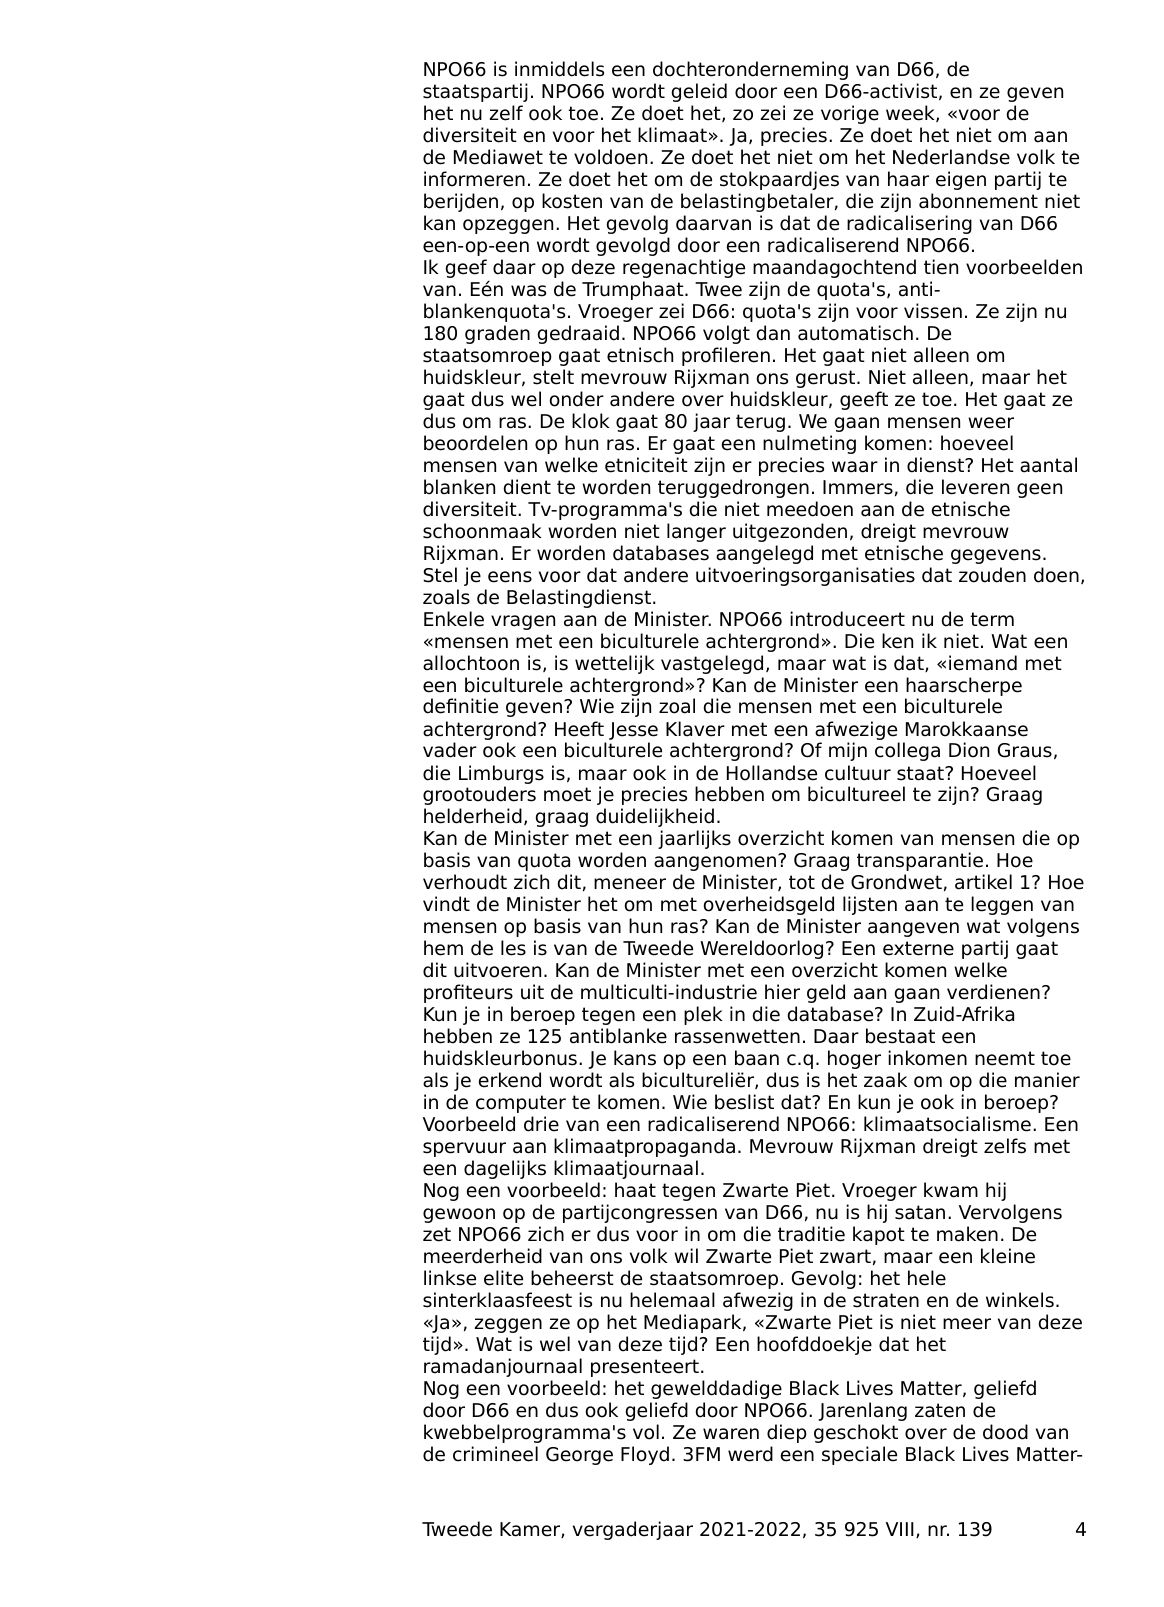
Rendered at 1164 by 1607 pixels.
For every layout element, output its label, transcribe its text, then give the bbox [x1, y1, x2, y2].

text NPO66 is inmiddels een dochteronderneming van D66, de staatspartij. NPO66 wordt geleid door een D66-activist, en ze geven het nu zelf ook toe. Ze doet het, zo zei ze vorige week, «voor de diversiteit en voor het klimaat». Ja, precies. Ze doet het niet om aan de Mediawet te voldoen. Ze doet het niet om het Nederlandse volk te informeren. Ze doet het om de stokpaardjes van haar eigen partij te berijden, op kosten van de belastingbetaler, die zijn abonnement niet kan opzeggen. Het gevolg daarvan is dat de radicalisering van D66 een-op-een wordt gevolgd door een radicaliserend NPO66. [422, 59, 1087, 257]
text Enkele vragen aan de Minister. NPO66 introduceert nu de term «mensen met een biculturele achtergrond». Die ken ik niet. Wat een allochtoon is, is wettelijk vastgelegd, maar wat is dat, «iemand met een biculturele achtergrond»? Kan de Minister een haarscherpe definitie geven? Wie zijn zoal die mensen met een biculturele achtergrond? Heeft Jesse Klaver met een afwezige Marokkaanse vader ook een biculturele achtergrond? Of mijn collega Dion Graus, die Limburgs is, maar ook in de Hollandse cultuur staat? Hoeveel grootouders moet je precies hebben om bicultureel te zijn? Graag helderheid, graag duidelijkheid. [422, 608, 1087, 828]
text Nog een voorbeeld: het gewelddadige Black Lives Matter, geliefd door D66 en dus ook geliefd door NPO66. Jarenlang zaten de kwebbelprogramma's vol. Ze waren diep geschokt over de dood van de crimineel George Floyd. 3FM werd een speciale Black Lives Matter- [422, 1378, 1087, 1466]
text Kan de Minister met een jaarlijks overzicht komen van mensen die op basis van quota worden aangenomen? Graag transparantie. Hoe verhoudt zich dit, meneer de Minister, tot de Grondwet, artikel 1? Hoe vindt de Minister het om met overheidsgeld lijsten aan te leggen van mensen op basis van hun ras? Kan de Minister aangeven wat volgens hem de les is van de Tweede Wereldoorlog? Een externe partij gaat dit uitvoeren. Kan de Minister met een overzicht komen welke profiteurs uit de multiculti-industrie hier geld aan gaan verdienen? Kun je in beroep tegen een plek in die database? In Zuid-Afrika hebben ze 125 antiblanke rassenwetten. Daar bestaat een huidskleurbonus. Je kans op een baan c.q. hoger inkomen neemt toe als je erkend wordt als bicultureliër, dus is het zaak om op die manier in de computer te komen. Wie beslist dat? En kun je ook in beroep? [422, 828, 1087, 1114]
text Nog een voorbeeld: haat tegen Zwarte Piet. Vroeger kwam hij gewoon op de partijcongressen van D66, nu is hij satan. Vervolgens zet NPO66 zich er dus voor in om die traditie kapot te maken. De meerderheid van ons volk wil Zwarte Piet zwart, maar een kleine linkse elite beheerst de staatsomroep. Gevolg: het hele sinterklaasfeest is nu helemaal afwezig in de straten en de winkels. «Ja», zeggen ze op het Mediapark, «Zwarte Piet is niet meer van deze tijd». Wat is wel van deze tijd? Een hoofddoekje dat het ramadanjournaal presenteert. [422, 1180, 1087, 1378]
text Voorbeeld drie van een radicaliserend NPO66: klimaatsocialisme. Een spervuur aan klimaatpropaganda. Mevrouw Rijxman dreigt zelfs met een dagelijks klimaatjournaal. [422, 1114, 1087, 1180]
text Ik geef daar op deze regenachtige maandagochtend tien voorbeelden van. Eén was de Trumphaat. Twee zijn de quota's, anti-blankenquota's. Vroeger zei D66: quota's zijn voor vissen. Ze zijn nu 180 graden gedraaid. NPO66 volgt dan automatisch. De staatsomroep gaat etnisch profileren. Het gaat niet alleen om huidskleur, stelt mevrouw Rijxman ons gerust. Niet alleen, maar het gaat dus wel onder andere over huidskleur, geeft ze toe. Het gaat ze dus om ras. De klok gaat 80 jaar terug. We gaan mensen weer beoordelen op hun ras. Er gaat een nulmeting komen: hoeveel mensen van welke etniciteit zijn er precies waar in dienst? Het aantal blanken dient te worden teruggedrongen. Immers, die leveren geen diversiteit. Tv-programma's die niet meedoen aan de etnische schoonmaak worden niet langer uitgezonden, dreigt mevrouw Rijxman. Er worden databases aangelegd met etnische gegevens. Stel je eens voor dat andere uitvoeringsorganisaties dat zouden doen, zoals de Belastingdienst. [422, 257, 1087, 608]
